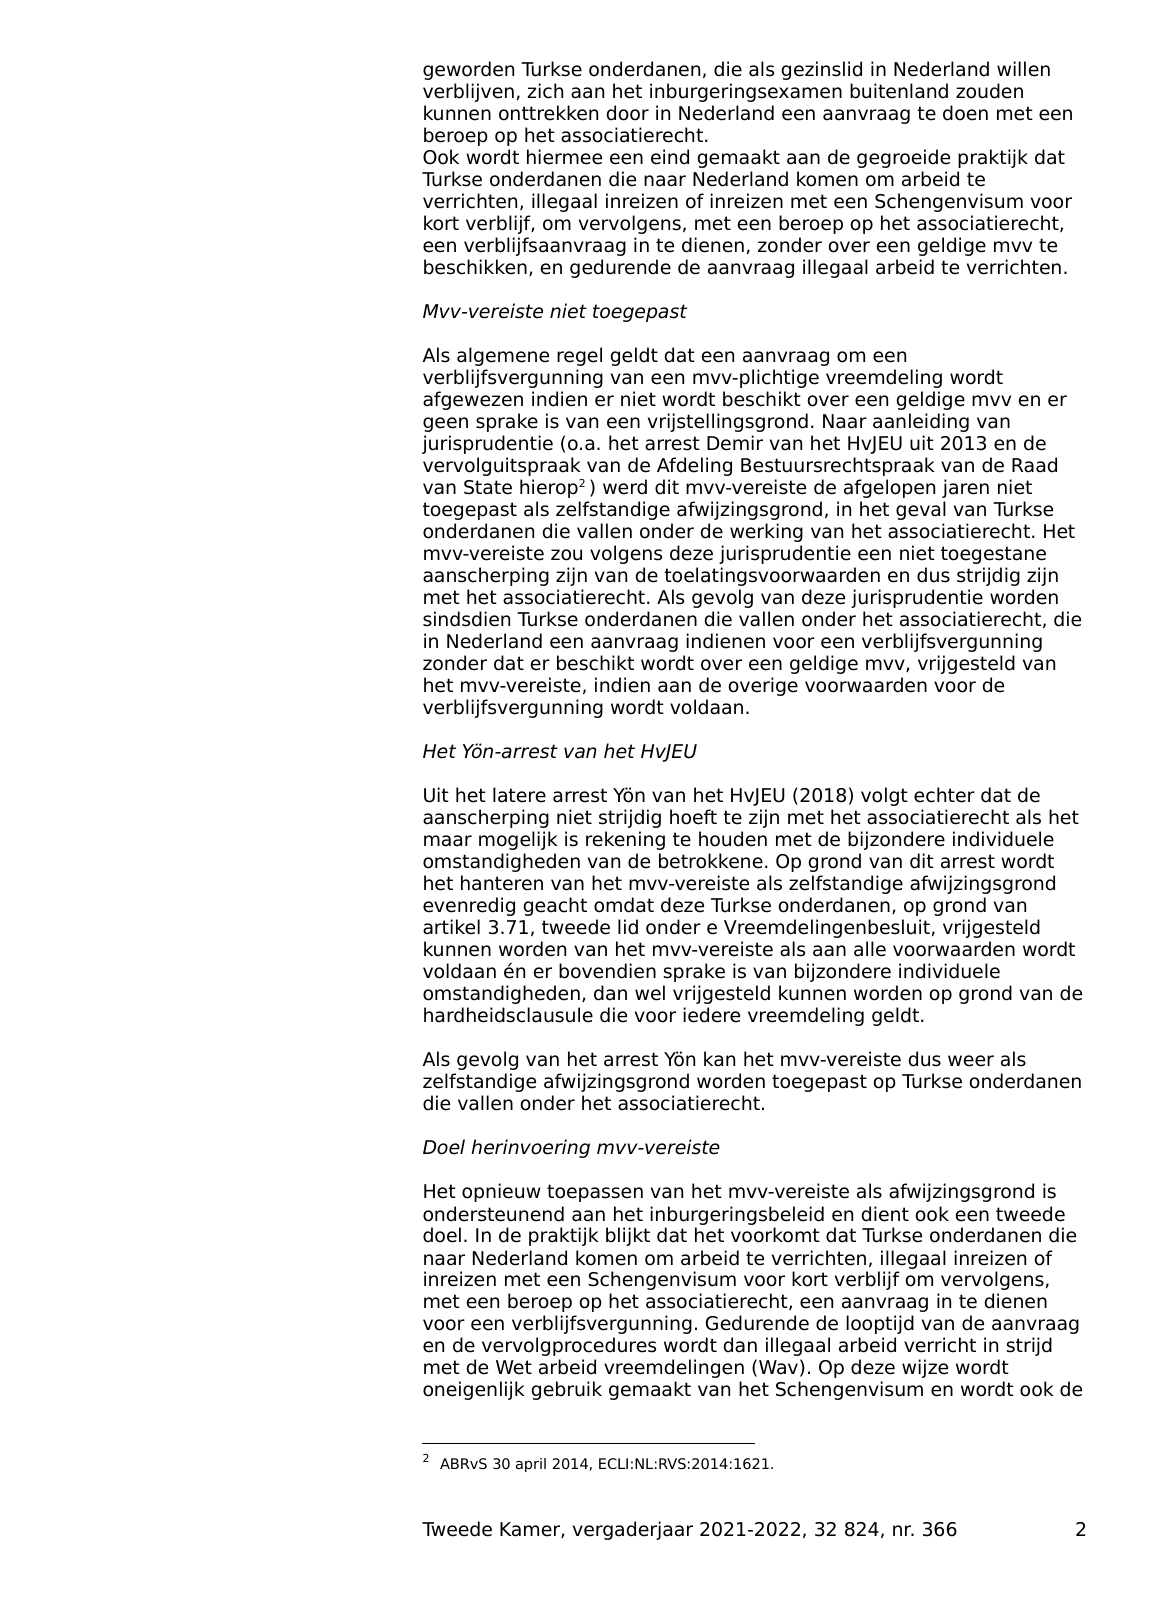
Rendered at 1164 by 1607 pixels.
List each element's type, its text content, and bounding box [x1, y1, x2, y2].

subtitle Doel herinvoering mvv-vereiste [422, 1137, 1087, 1159]
text ABRvS 30 april 2014, ECLI:NL:RVS:2014:1621. [422, 1452, 1087, 1474]
text Uit het latere arrest Yön van het HvJEU (2018) volgt echter dat de aanscherping niet strijdig hoeft te zijn met het associatierecht als het maar mogelijk is rekening te houden met de bijzondere individuele omstandigheden van de betrokkene. Op grond van dit arrest wordt het hanteren van het mvv-vereiste als zelfstandige afwijzingsgrond evenredig geacht omdat deze Turkse onderdanen, op grond van artikel 3.71, tweede lid onder e Vreemdelingenbesluit, vrijgesteld kunnen worden van het mvv-vereiste als aan alle voorwaarden wordt voldaan én er bovendien sprake is van bijzondere individuele omstandigheden, dan wel vrijgesteld kunnen worden op grond van de hardheidsclausule die voor iedere vreemdeling geldt. [422, 785, 1087, 1027]
subtitle Mvv-vereiste niet toegepast [422, 301, 1087, 323]
text geworden Turkse onderdanen, die als gezinslid in Nederland willen verblijven, zich aan het inburgeringsexamen buitenland zouden kunnen onttrekken door in Nederland een aanvraag te doen met een beroep op het associatierecht. [422, 59, 1087, 147]
text Als gevolg van het arrest Yön kan het mvv-vereiste dus weer als zelfstandige afwijzingsgrond worden toegepast op Turkse onderdanen die vallen onder het associatierecht. [422, 1049, 1087, 1115]
text Ook wordt hiermee een eind gemaakt aan de gegroeide praktijk dat Turkse onderdanen die naar Nederland komen om arbeid te verrichten, illegaal inreizen of inreizen met een Schengenvisum voor kort verblijf, om vervolgens, met een beroep op het associatierecht, een verblijfsaanvraag in te dienen, zonder over een geldige mvv te beschikken, en gedurende de aanvraag illegaal arbeid te verrichten. [422, 147, 1087, 279]
subtitle Het Yön-arrest van het HvJEU [422, 741, 1087, 763]
text Het opnieuw toepassen van het mvv-vereiste als afwijzingsgrond is ondersteunend aan het inburgeringsbeleid en dient ook een tweede doel. In de praktijk blijkt dat het voorkomt dat Turkse onderdanen die naar Nederland komen om arbeid te verrichten, illegaal inreizen of inreizen met een Schengenvisum voor kort verblijf om vervolgens, met een beroep op het associatierecht, een aanvraag in te dienen voor een verblijfsvergunning. Gedurende de looptijd van de aanvraag en de vervolgprocedures wordt dan illegaal arbeid verricht in strijd met de Wet arbeid vreemdelingen (Wav). Op deze wijze wordt oneigenlijk gebruik gemaakt van het Schengenvisum en wordt ook de [422, 1181, 1087, 1401]
text Als algemene regel geldt dat een aanvraag om een verblijfsvergunning van een mvv-plichtige vreemdeling wordt afgewezen indien er niet wordt beschikt over een geldige mvv en er geen sprake is van een vrijstellingsgrond. Naar aanleiding van jurisprudentie (o.a. het arrest Demir van het HvJEU uit 2013 en de vervolguitspraak van de Afdeling Bestuursrechtspraak van de Raad van State hierop) werd dit mvv-vereiste de afgelopen jaren niet toegepast als zelfstandige afwijzingsgrond, in het geval van Turkse onderdanen die vallen onder de werking van het associatierecht. Het mvv-vereiste zou volgens deze jurisprudentie een niet toegestane aanscherping zijn van de toelatingsvoorwaarden en dus strijdig zijn met het associatierecht. Als gevolg van deze jurisprudentie worden sindsdien Turkse onderdanen die vallen onder het associatierecht, die in Nederland een aanvraag indienen voor een verblijfsvergunning zonder dat er beschikt wordt over een geldige mvv, vrijgesteld van het mvv-vereiste, indien aan de overige voorwaarden voor de verblijfsvergunning wordt voldaan. [422, 345, 1087, 719]
